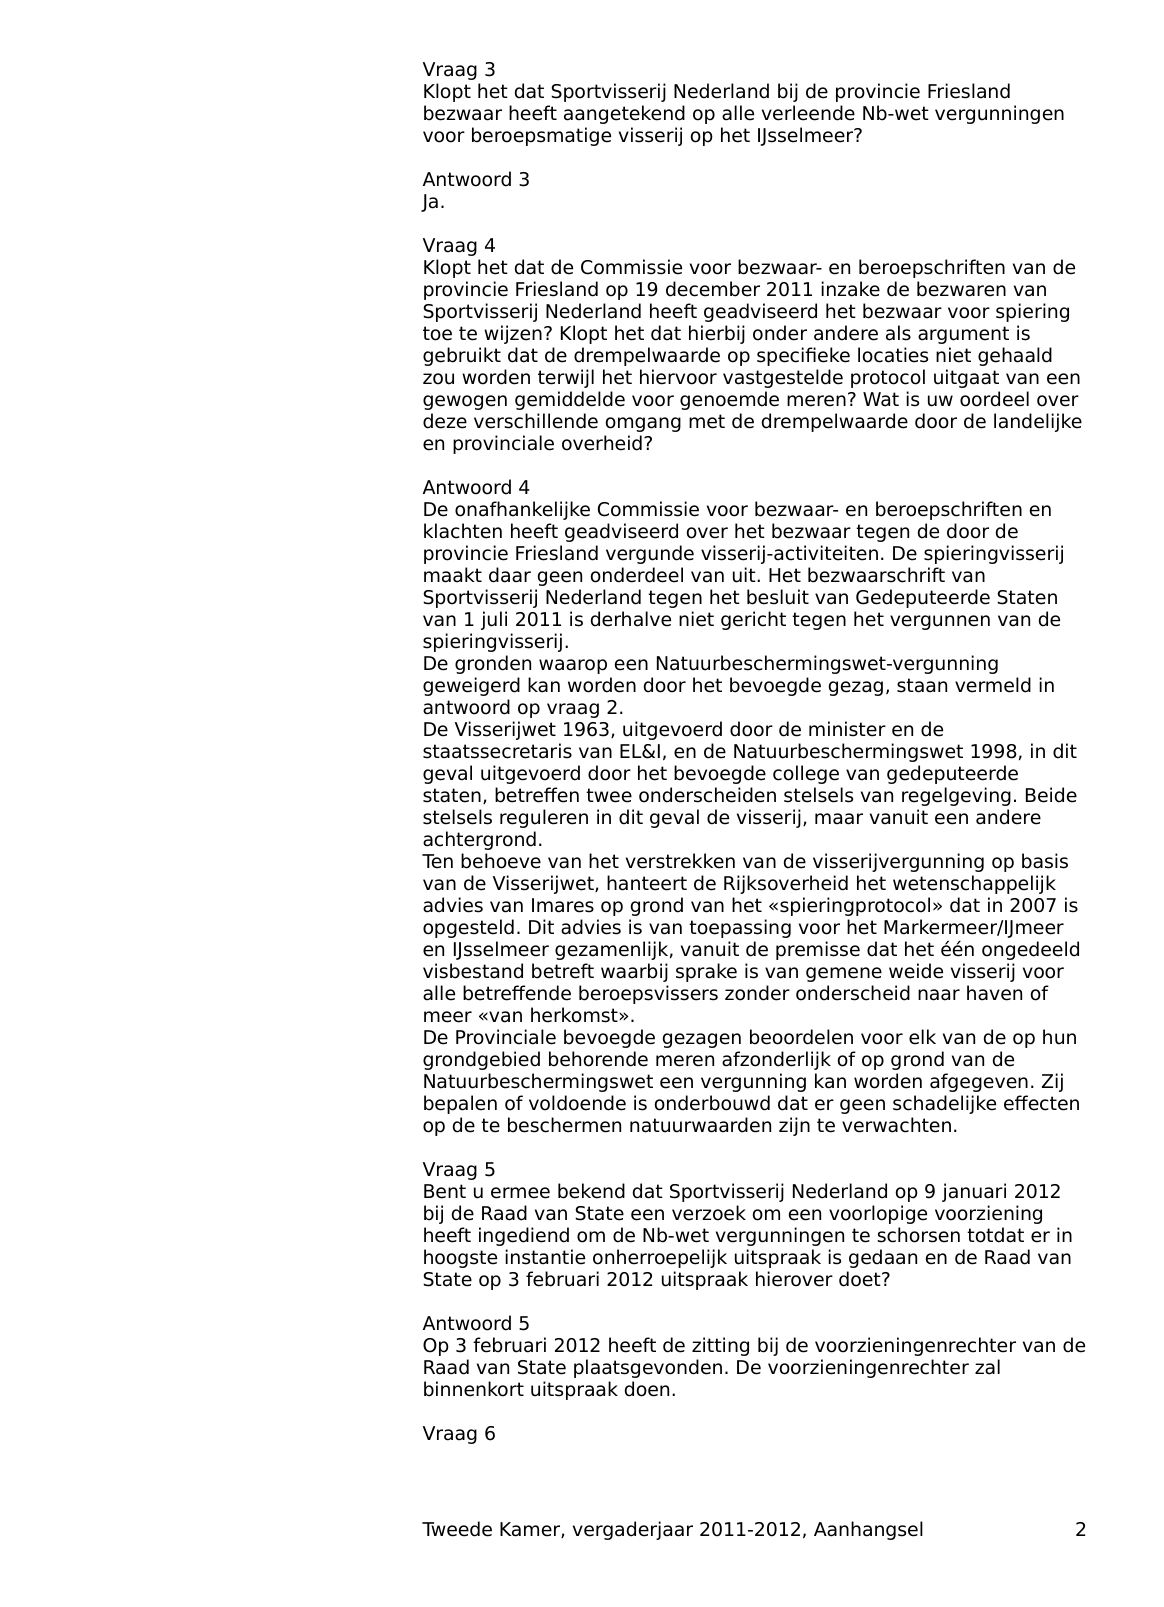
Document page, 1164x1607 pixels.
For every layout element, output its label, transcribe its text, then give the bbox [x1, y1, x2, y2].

text Antwoord 3 [422, 169, 1087, 191]
text Ja. [422, 191, 1087, 213]
text Antwoord 5 [422, 1313, 1087, 1335]
text Vraag 6 [422, 1423, 1087, 1445]
text Vraag 3 [422, 59, 1087, 81]
text Klopt het dat Sportvisserij Nederland bij de provincie Friesland bezwaar heeft aangetekend op alle verleende Nb-wet vergunningen voor beroepsmatige visserij op het IJsselmeer? [422, 81, 1087, 147]
text Vraag 5 [422, 1159, 1087, 1181]
text Bent u ermee bekend dat Sportvisserij Nederland op 9 januari 2012 bij de Raad van State een verzoek om een voorlopige voorziening heeft ingediend om de Nb-wet vergunningen te schorsen totdat er in hoogste instantie onherroepelijk uitspraak is gedaan en de Raad van State op 3 februari 2012 uitspraak hierover doet? [422, 1181, 1087, 1291]
text Vraag 4 [422, 235, 1087, 257]
text De gronden waarop een Natuurbeschermingswet-vergunning geweigerd kan worden door het bevoegde gezag, staan vermeld in antwoord op vraag 2. [422, 653, 1087, 719]
text Antwoord 4 [422, 477, 1087, 499]
text De Visserijwet 1963, uitgevoerd door de minister en de staatssecretaris van EL&I, en de Natuurbeschermingswet 1998, in dit geval uitgevoerd door het bevoegde college van gedeputeerde staten, betreffen twee onderscheiden stelsels van regelgeving. Beide stelsels reguleren in dit geval de visserij, maar vanuit een andere achtergrond. [422, 719, 1087, 851]
text Op 3 februari 2012 heeft de zitting bij de voorzieningenrechter van de Raad van State plaatsgevonden. De voorzieningenrechter zal binnenkort uitspraak doen. [422, 1335, 1087, 1401]
text De onafhankelijke Commissie voor bezwaar- en beroepschriften en klachten heeft geadviseerd over het bezwaar tegen de door de provincie Friesland vergunde visserij-activiteiten. De spieringvisserij maakt daar geen onderdeel van uit. Het bezwaarschrift van Sportvisserij Nederland tegen het besluit van Gedeputeerde Staten van 1 juli 2011 is derhalve niet gericht tegen het vergunnen van de spieringvisserij. [422, 499, 1087, 653]
text Klopt het dat de Commissie voor bezwaar- en beroepschriften van de provincie Friesland op 19 december 2011 inzake de bezwaren van Sportvisserij Nederland heeft geadviseerd het bezwaar voor spiering toe te wijzen? Klopt het dat hierbij onder andere als argument is gebruikt dat de drempelwaarde op specifieke locaties niet gehaald zou worden terwijl het hiervoor vastgestelde protocol uitgaat van een gewogen gemiddelde voor genoemde meren? Wat is uw oordeel over deze verschillende omgang met de drempelwaarde door de landelijke en provinciale overheid? [422, 257, 1087, 455]
text Ten behoeve van het verstrekken van de visserijvergunning op basis van de Visserijwet, hanteert de Rijksoverheid het wetenschappelijk advies van Imares op grond van het «spieringprotocol» dat in 2007 is opgesteld. Dit advies is van toepassing voor het Markermeer/IJmeer en IJsselmeer gezamenlijk, vanuit de premisse dat het één ongedeeld visbestand betreft waarbij sprake is van gemene weide visserij voor alle betreffende beroepsvissers zonder onderscheid naar haven of meer «van herkomst». [422, 851, 1087, 1027]
text De Provinciale bevoegde gezagen beoordelen voor elk van de op hun grondgebied behorende meren afzonderlijk of op grond van de Natuurbeschermingswet een vergunning kan worden afgegeven. Zij bepalen of voldoende is onderbouwd dat er geen schadelijke effecten op de te beschermen natuurwaarden zijn te verwachten. [422, 1027, 1087, 1137]
